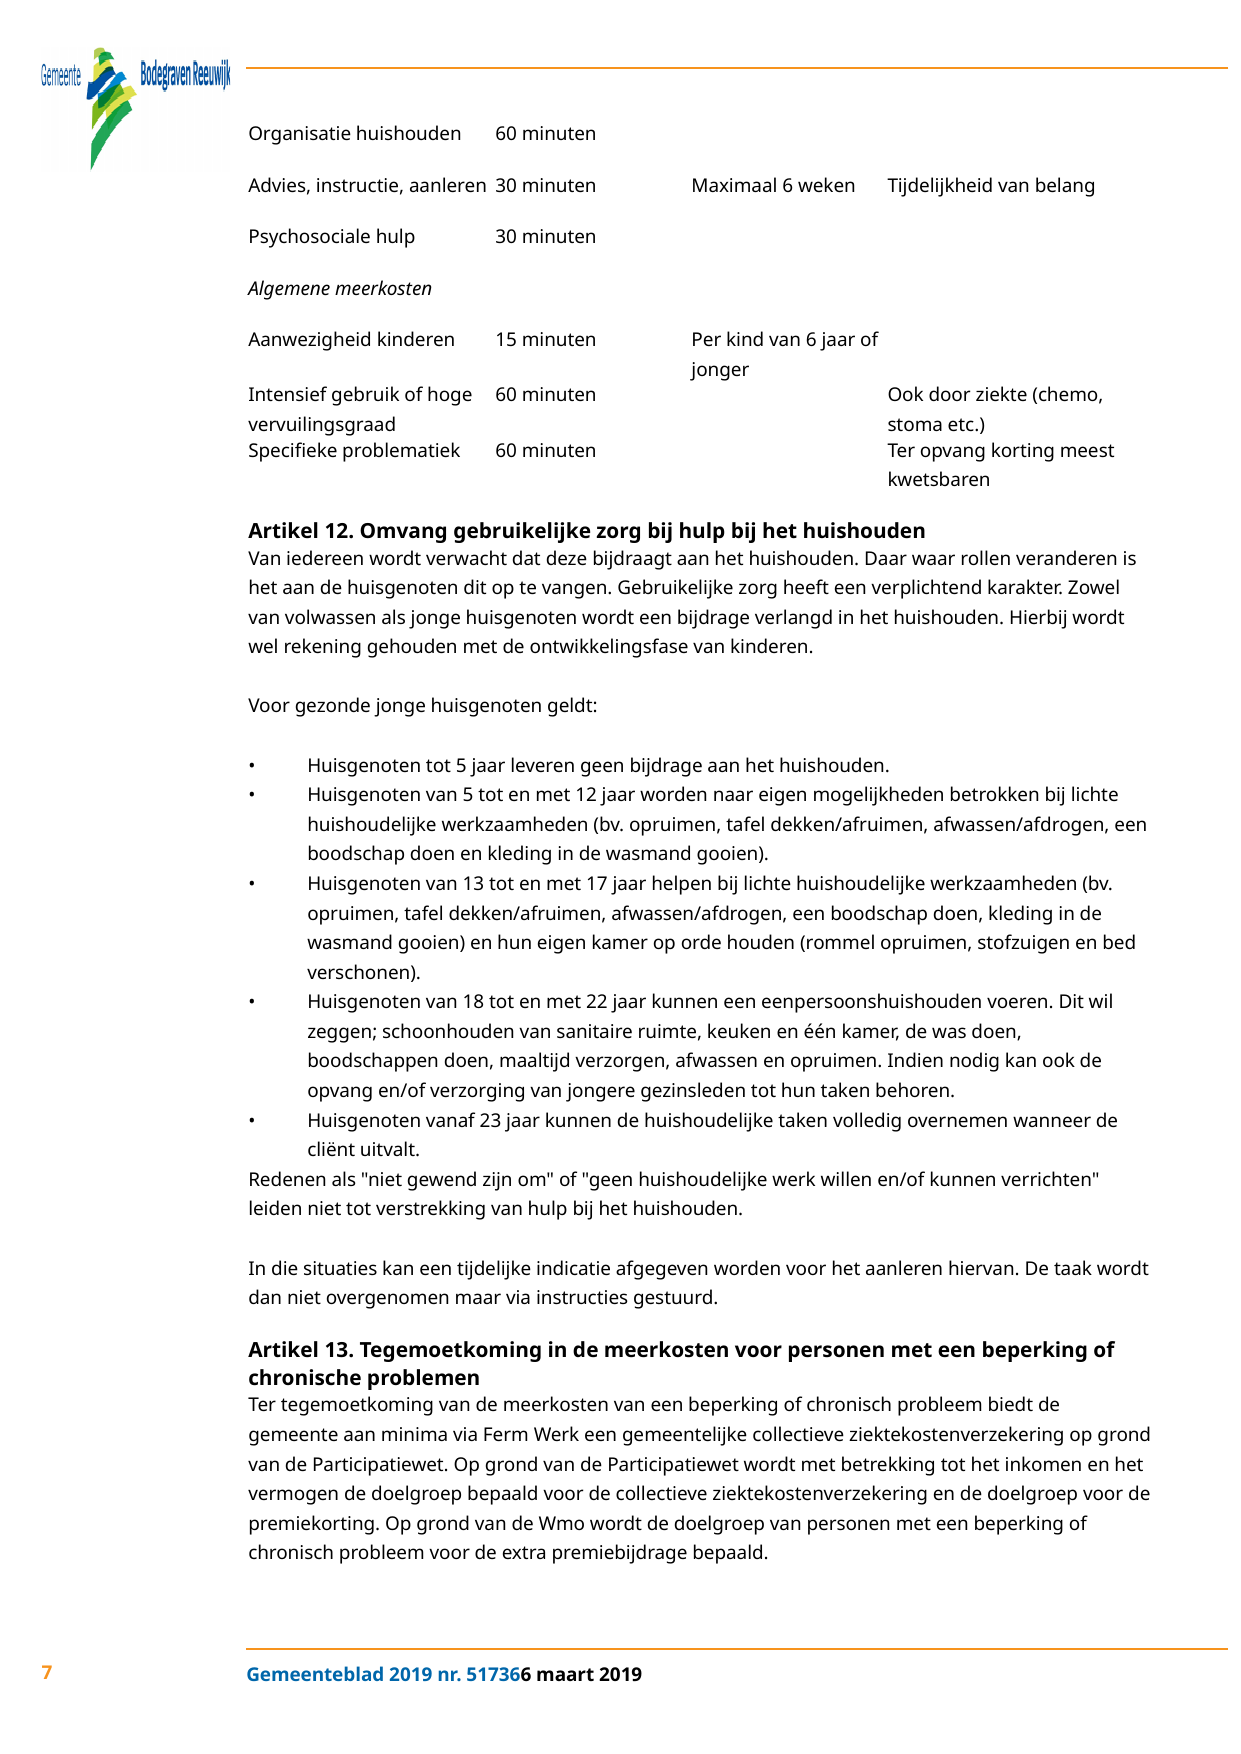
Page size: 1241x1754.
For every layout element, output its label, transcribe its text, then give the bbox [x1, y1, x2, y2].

table_cell [887, 198, 1152, 223]
text In die situaties kan een tijdelijke indicatie afgegeven worden voor het aanleren hiervan. De taak wordt dan niet overgenomen maar via instructies gestuurd. [248, 1255, 1152, 1310]
table_cell Maximaal 6 weken [691, 172, 887, 198]
table_cell 30 minuten [495, 172, 691, 198]
table_cell Per kind van 6 jaar of jonger [691, 326, 887, 382]
table_cell [495, 198, 691, 223]
table_cell [691, 275, 887, 301]
table_cell [495, 301, 691, 326]
list Huisgenoten van 13 tot en met 17 jaar helpen bij lichte huishoudelijke werkzaamheden (bv. opruimen, tafel dekken/afruimen, afwassen/afdrogen, een boodschap doen, kleding in de wasmand gooien) en hun eigen kamer op orde houden (rommel opruimen, stofzuigen en bed verschonen). [248, 870, 1152, 985]
table_cell Tijdelijkheid van belang [887, 172, 1152, 198]
table_cell Intensief gebruik of hoge vervuilingsgraad [248, 382, 495, 437]
list Huisgenoten vanaf 23 jaar kunnen de huishoudelijke taken volledig overnemen wanneer de cliënt uitvalt. [248, 1107, 1152, 1162]
picture [41, 47, 231, 172]
list Huisgenoten van 18 tot en met 22 jaar kunnen een eenpersoonshuishouden voeren. Dit wil zeggen; schoonhouden van sanitaire ruimte, keuken en één kamer, de was doen, boodschappen doen, maaltijd verzorgen, afwassen en opruimen. Indien nodig kan ook de opvang en/of verzorging van jongere gezinsleden tot hun taken behoren. [248, 988, 1152, 1103]
text Redenen als "niet gewend zijn om" of "geen huishoudelijke werk willen en/of kunnen verrichten" leiden niet tot verstrekking van hulp bij het huishouden. [248, 1166, 1152, 1221]
table_cell [248, 301, 495, 326]
table_cell [248, 146, 495, 172]
table_cell Ter opvang korting meest kwetsbaren [887, 437, 1152, 492]
table_cell [887, 326, 1152, 382]
text Ter tegemoetkoming van de meerkosten van een beperking of chronisch probleem biedt de gemeente aan minima via Ferm Werk een gemeentelijke collectieve ziektekostenverzekering op grond van de Participatiewet. Op grond van de Participatiewet wordt met betrekking tot het inkomen en het vermogen de doelgroep bepaald voor de collectieve ziektekostenverzekering en de doelgroep voor de premiekorting. Op grond van de Wmo wordt de doelgroep van personen met een beperking of chronisch probleem voor de extra premiebijdrage bepaald. [248, 1392, 1152, 1565]
table_cell [691, 95, 887, 121]
list Huisgenoten van 5 tot en met 12 jaar worden naar eigen mogelijkheden betrokken bij lichte huishoudelijke werkzaamheden (bv. opruimen, tafel dekken/afruimen, afwassen/afdrogen, een boodschap doen en kleding in de wasmand gooien). [248, 781, 1152, 866]
table_cell [248, 95, 495, 121]
table_cell [691, 249, 887, 275]
table_cell Specifieke problematiek [248, 437, 495, 492]
table_cell [691, 224, 887, 249]
table_cell Algemene meerkosten [248, 275, 495, 301]
table_cell [691, 382, 887, 437]
table_cell 15 minuten [495, 326, 691, 382]
table_cell Organisatie huishouden [248, 121, 495, 146]
table_cell [887, 224, 1152, 249]
table_cell [887, 249, 1152, 275]
table_cell [691, 146, 887, 172]
table_cell [248, 198, 495, 223]
table_cell [887, 95, 1152, 121]
table_cell [887, 301, 1152, 326]
table_cell Psychosociale hulp [248, 224, 495, 249]
table_cell 30 minuten [495, 224, 691, 249]
table_cell Ook door ziekte (chemo, stoma etc.) [887, 382, 1152, 437]
table_cell [691, 437, 887, 492]
list Huisgenoten tot 5 jaar leveren geen bijdrage aan het huishouden. [248, 752, 1152, 778]
table_cell 60 minuten [495, 437, 691, 492]
text Artikel 13. Tegemoetkoming in de meerkosten voor personen met een beperking of chronische problemen [248, 1335, 1152, 1392]
text Voor gezonde jonge huisgenoten geldt: [248, 693, 1152, 718]
table_cell 60 minuten [495, 121, 691, 146]
text Van iedereen wordt verwacht dat deze bijdraagt aan het huishouden. Daar waar rollen veranderen is het aan de huisgenoten dit op te vangen. Gebruikelijke zorg heeft een verplichtend karakter. Zowel van volwassen als jonge huisgenoten wordt een bijdrage verlangd in het huishouden. Hierbij wordt wel rekening gehouden met de ontwikkelingsfase van kinderen. [248, 545, 1152, 659]
table_cell 60 minuten [495, 382, 691, 437]
table_cell [495, 95, 691, 121]
table_cell [495, 275, 691, 301]
table_cell [691, 301, 887, 326]
table_cell [248, 249, 495, 275]
table_cell Advies, instructie, aanleren [248, 172, 495, 198]
table_cell [887, 121, 1152, 146]
text Artikel 12. Omvang gebruikelijke zorg bij hulp bij het huishouden [248, 516, 1152, 545]
table_cell [691, 198, 887, 223]
table_cell [691, 121, 887, 146]
table_cell [887, 275, 1152, 301]
table_cell [495, 249, 691, 275]
table_cell Aanwezigheid kinderen [248, 326, 495, 382]
table_cell [887, 146, 1152, 172]
table_cell [495, 146, 691, 172]
